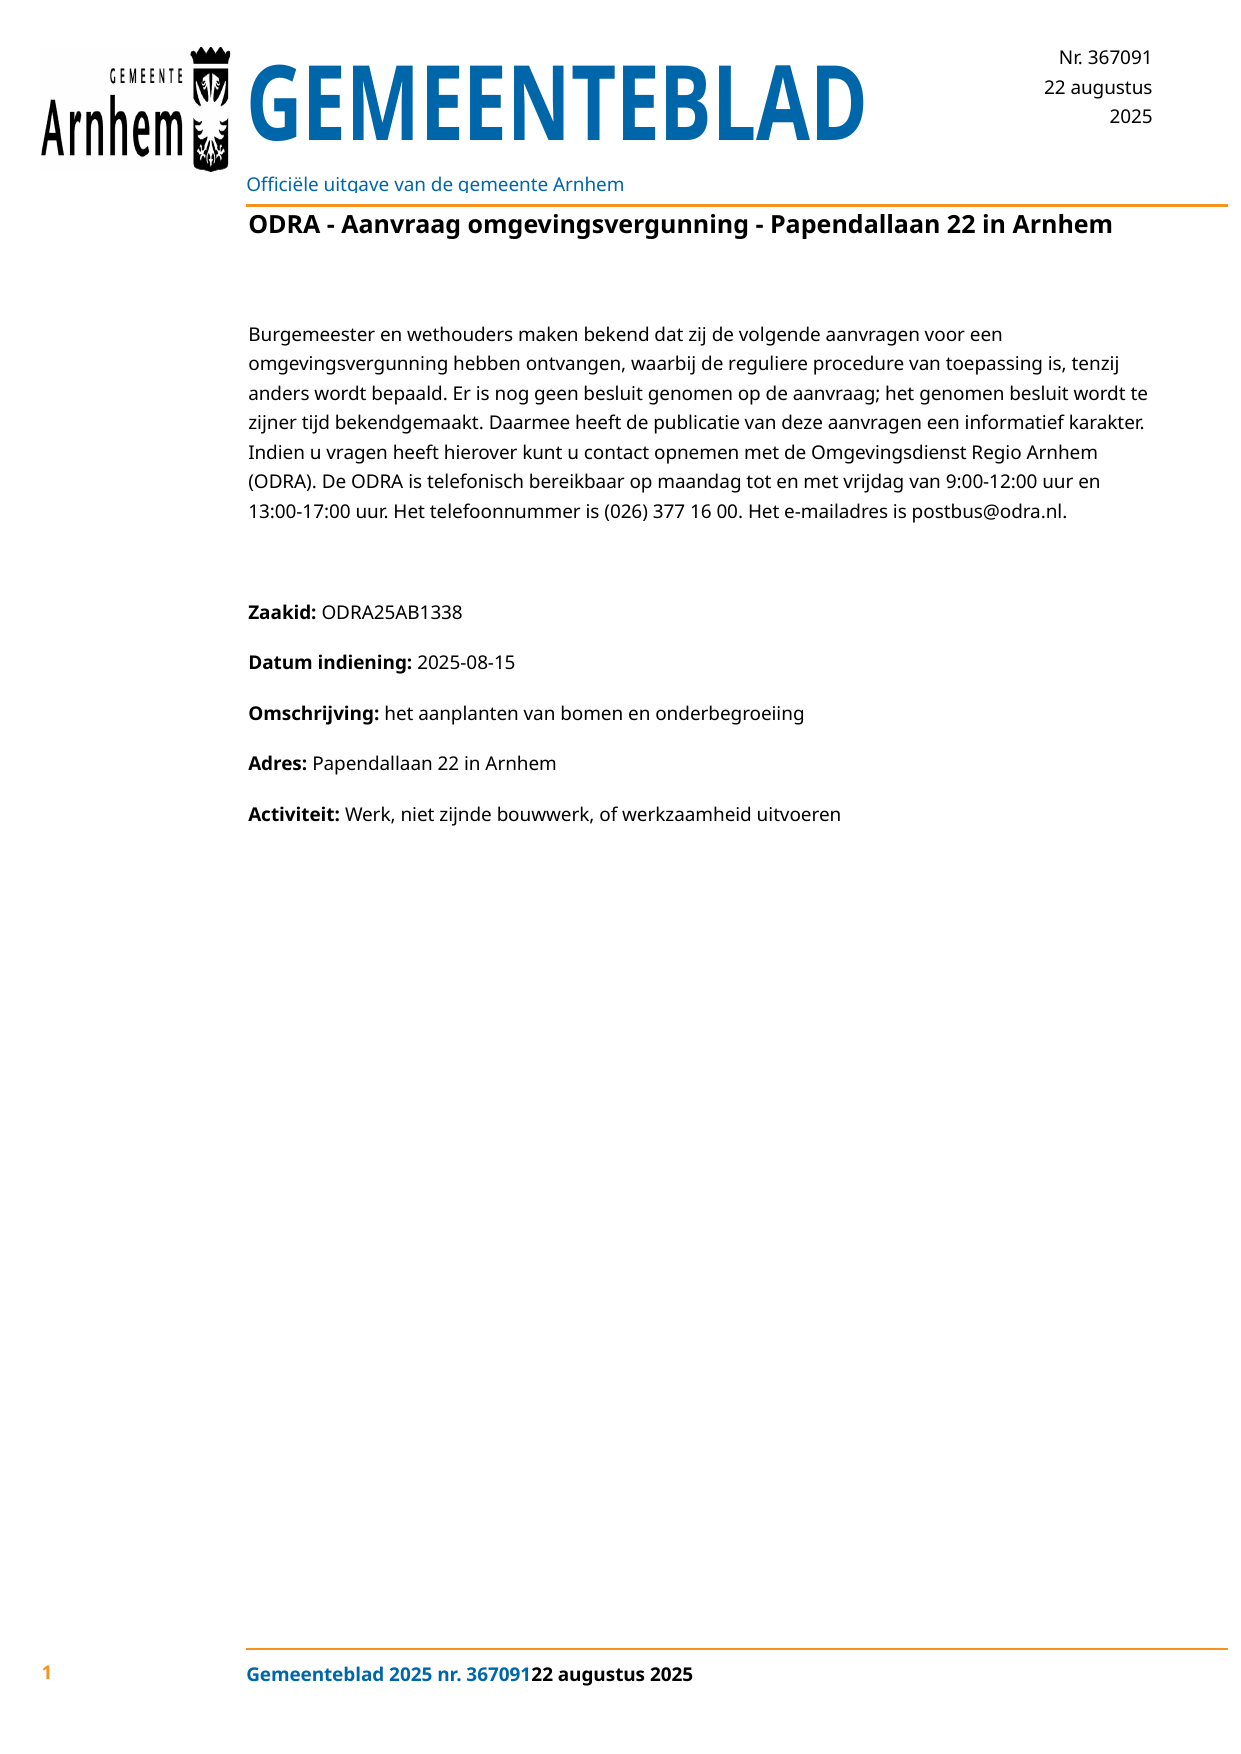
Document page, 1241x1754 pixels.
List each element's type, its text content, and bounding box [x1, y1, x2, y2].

text Zaakid: ODRA25AB1338 [248, 599, 1152, 625]
text Activiteit: Werk, niet zijnde bouwwerk, of werkzaamheid uitvoeren [248, 801, 1152, 826]
text ODRA - Aanvraag omgevingsvergunning - Papendallaan 22 in Arnhem [248, 207, 1152, 241]
text Omschrijving: het aanplanten van bomen en onderbegroeiing [248, 700, 1152, 726]
text Adres: Papendallaan 22 in Arnhem [248, 750, 1152, 776]
text Burgemeester en wethouders maken bekend dat zij de volgende aanvragen voor een omgevingsvergunning hebben ontvangen, waarbij de reguliere procedure van toepassing is, tenzij anders wordt bepaald. Er is nog geen besluit genomen op de aanvraag; het genomen besluit wordt te zijner tijd bekendgemaakt. Daarmee heeft de publicatie van deze aanvragen een informatief karakter. Indien u vragen heeft hierover kunt u contact opnemen met de Omgevingsdienst Regio Arnhem (ODRA). De ODRA is telefonisch bereikbaar op maandag tot en met vrijdag van 9:00-12:00 uur en 13:00-17:00 uur. Het telefoonnummer is (026) 377 16 00. Het e-mailadres is postbus@odra.nl. [248, 321, 1152, 524]
text Datum indiening: 2025-08-15 [248, 649, 1152, 675]
picture [41, 47, 231, 172]
